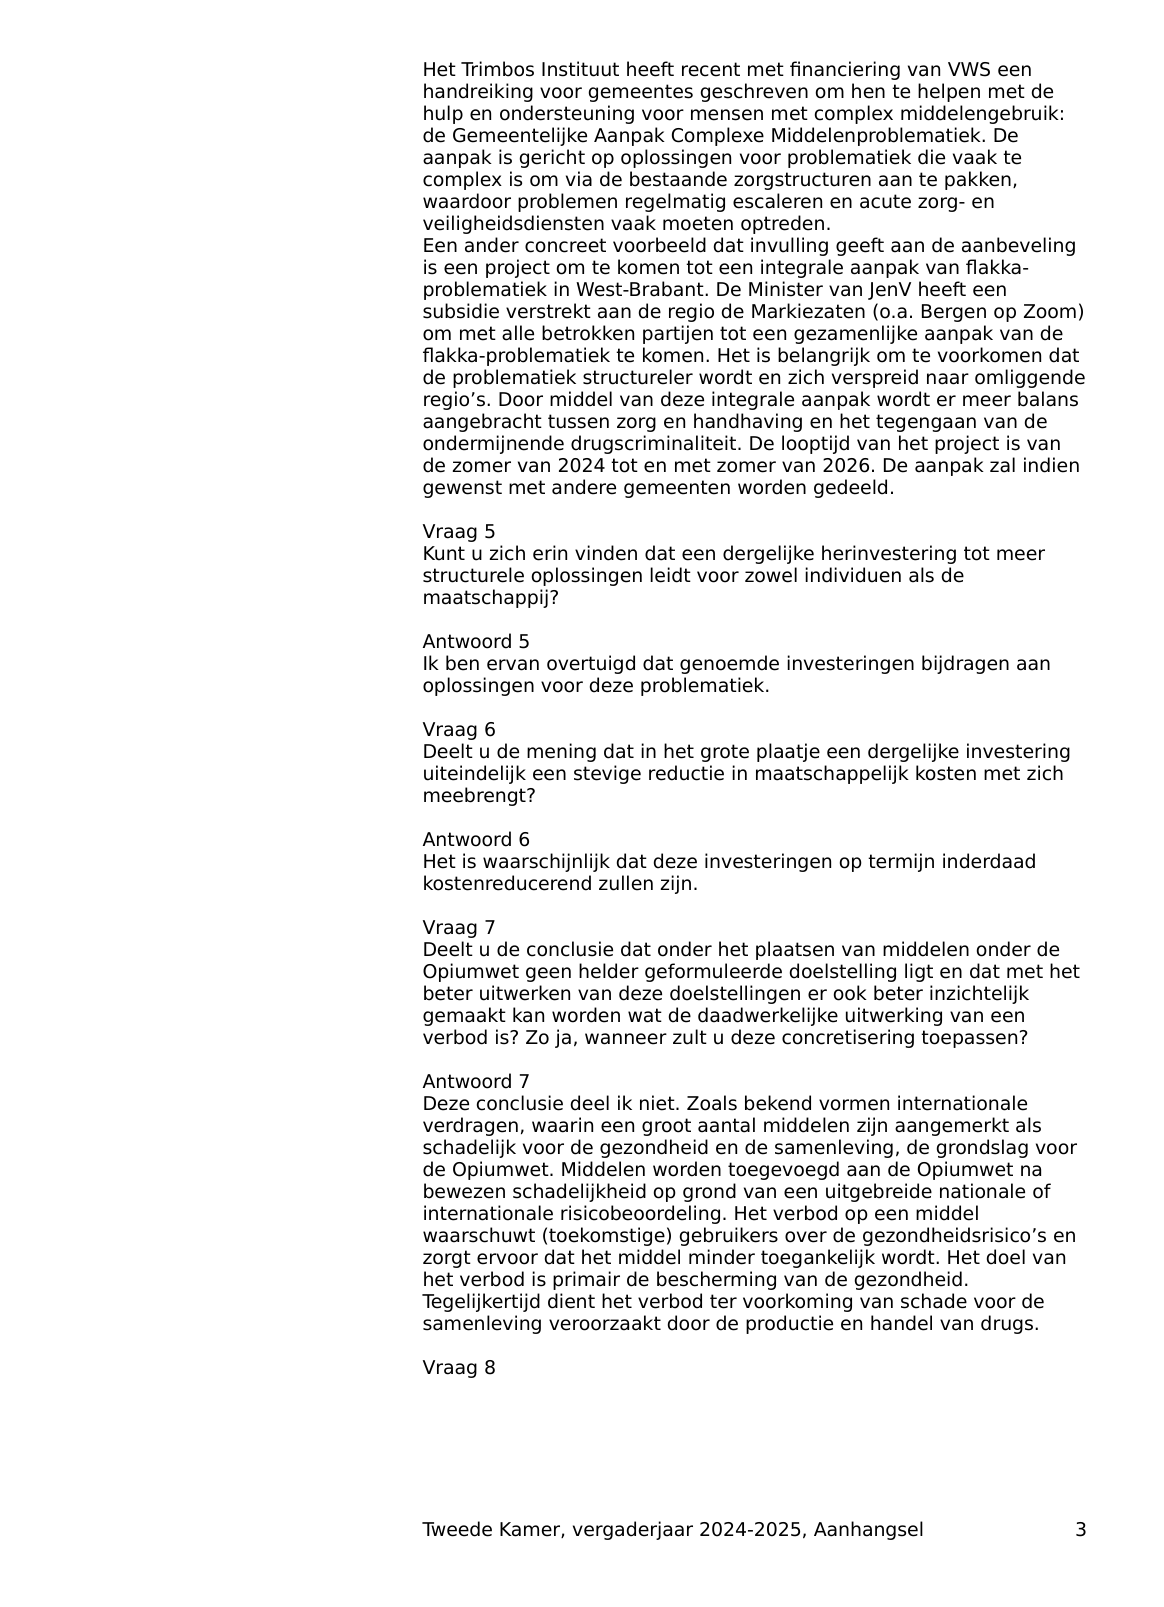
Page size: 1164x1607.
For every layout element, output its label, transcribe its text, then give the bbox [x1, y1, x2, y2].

text Antwoord 6 [422, 829, 1087, 851]
text Vraag 6 [422, 719, 1087, 741]
text Kunt u zich erin vinden dat een dergelijke herinvestering tot meer structurele oplossingen leidt voor zowel individuen als de maatschappij? [422, 543, 1087, 609]
text Vraag 5 [422, 521, 1087, 543]
text Antwoord 7 [422, 1071, 1087, 1093]
text Vraag 8 [422, 1357, 1087, 1379]
text Het is waarschijnlijk dat deze investeringen op termijn inderdaad kostenreducerend zullen zijn. [422, 851, 1087, 895]
text Een ander concreet voorbeeld dat invulling geeft aan de aanbeveling is een project om te komen tot een integrale aanpak van flakka-problematiek in West-Brabant. De Minister van JenV heeft een subsidie verstrekt aan de regio de Markiezaten (o.a. Bergen op Zoom) om met alle betrokken partijen tot een gezamenlijke aanpak van de flakka-problematiek te komen. Het is belangrijk om te voorkomen dat de problematiek structureler wordt en zich verspreid naar omliggende regio’s. Door middel van deze integrale aanpak wordt er meer balans aangebracht tussen zorg en handhaving en het tegengaan van de ondermijnende drugscriminaliteit. De looptijd van het project is van de zomer van 2024 tot en met zomer van 2026. De aanpak zal indien gewenst met andere gemeenten worden gedeeld. [422, 235, 1087, 499]
text Ik ben ervan overtuigd dat genoemde investeringen bijdragen aan oplossingen voor deze problematiek. [422, 653, 1087, 697]
text Deelt u de conclusie dat onder het plaatsen van middelen onder de Opiumwet geen helder geformuleerde doelstelling ligt en dat met het beter uitwerken van deze doelstellingen er ook beter inzichtelijk gemaakt kan worden wat de daadwerkelijke uitwerking van een verbod is? Zo ja, wanneer zult u deze concretisering toepassen? [422, 939, 1087, 1049]
text Het Trimbos Instituut heeft recent met financiering van VWS een handreiking voor gemeentes geschreven om hen te helpen met de hulp en ondersteuning voor mensen met complex middelengebruik: de Gemeentelijke Aanpak Complexe Middelenproblematiek. De aanpak is gericht op oplossingen voor problematiek die vaak te complex is om via de bestaande zorgstructuren aan te pakken, waardoor problemen regelmatig escaleren en acute zorg- en veiligheidsdiensten vaak moeten optreden. [422, 59, 1087, 235]
text Deze conclusie deel ik niet. Zoals bekend vormen internationale verdragen, waarin een groot aantal middelen zijn aangemerkt als schadelijk voor de gezondheid en de samenleving, de grondslag voor de Opiumwet. Middelen worden toegevoegd aan de Opiumwet na bewezen schadelijkheid op grond van een uitgebreide nationale of internationale risicobeoordeling. Het verbod op een middel waarschuwt (toekomstige) gebruikers over de gezondheidsrisico’s en zorgt ervoor dat het middel minder toegankelijk wordt. Het doel van het verbod is primair de bescherming van de gezondheid. Tegelijkertijd dient het verbod ter voorkoming van schade voor de samenleving veroorzaakt door de productie en handel van drugs. [422, 1093, 1087, 1335]
text Vraag 7 [422, 917, 1087, 939]
text Antwoord 5 [422, 631, 1087, 653]
text Deelt u de mening dat in het grote plaatje een dergelijke investering uiteindelijk een stevige reductie in maatschappelijk kosten met zich meebrengt? [422, 741, 1087, 807]
